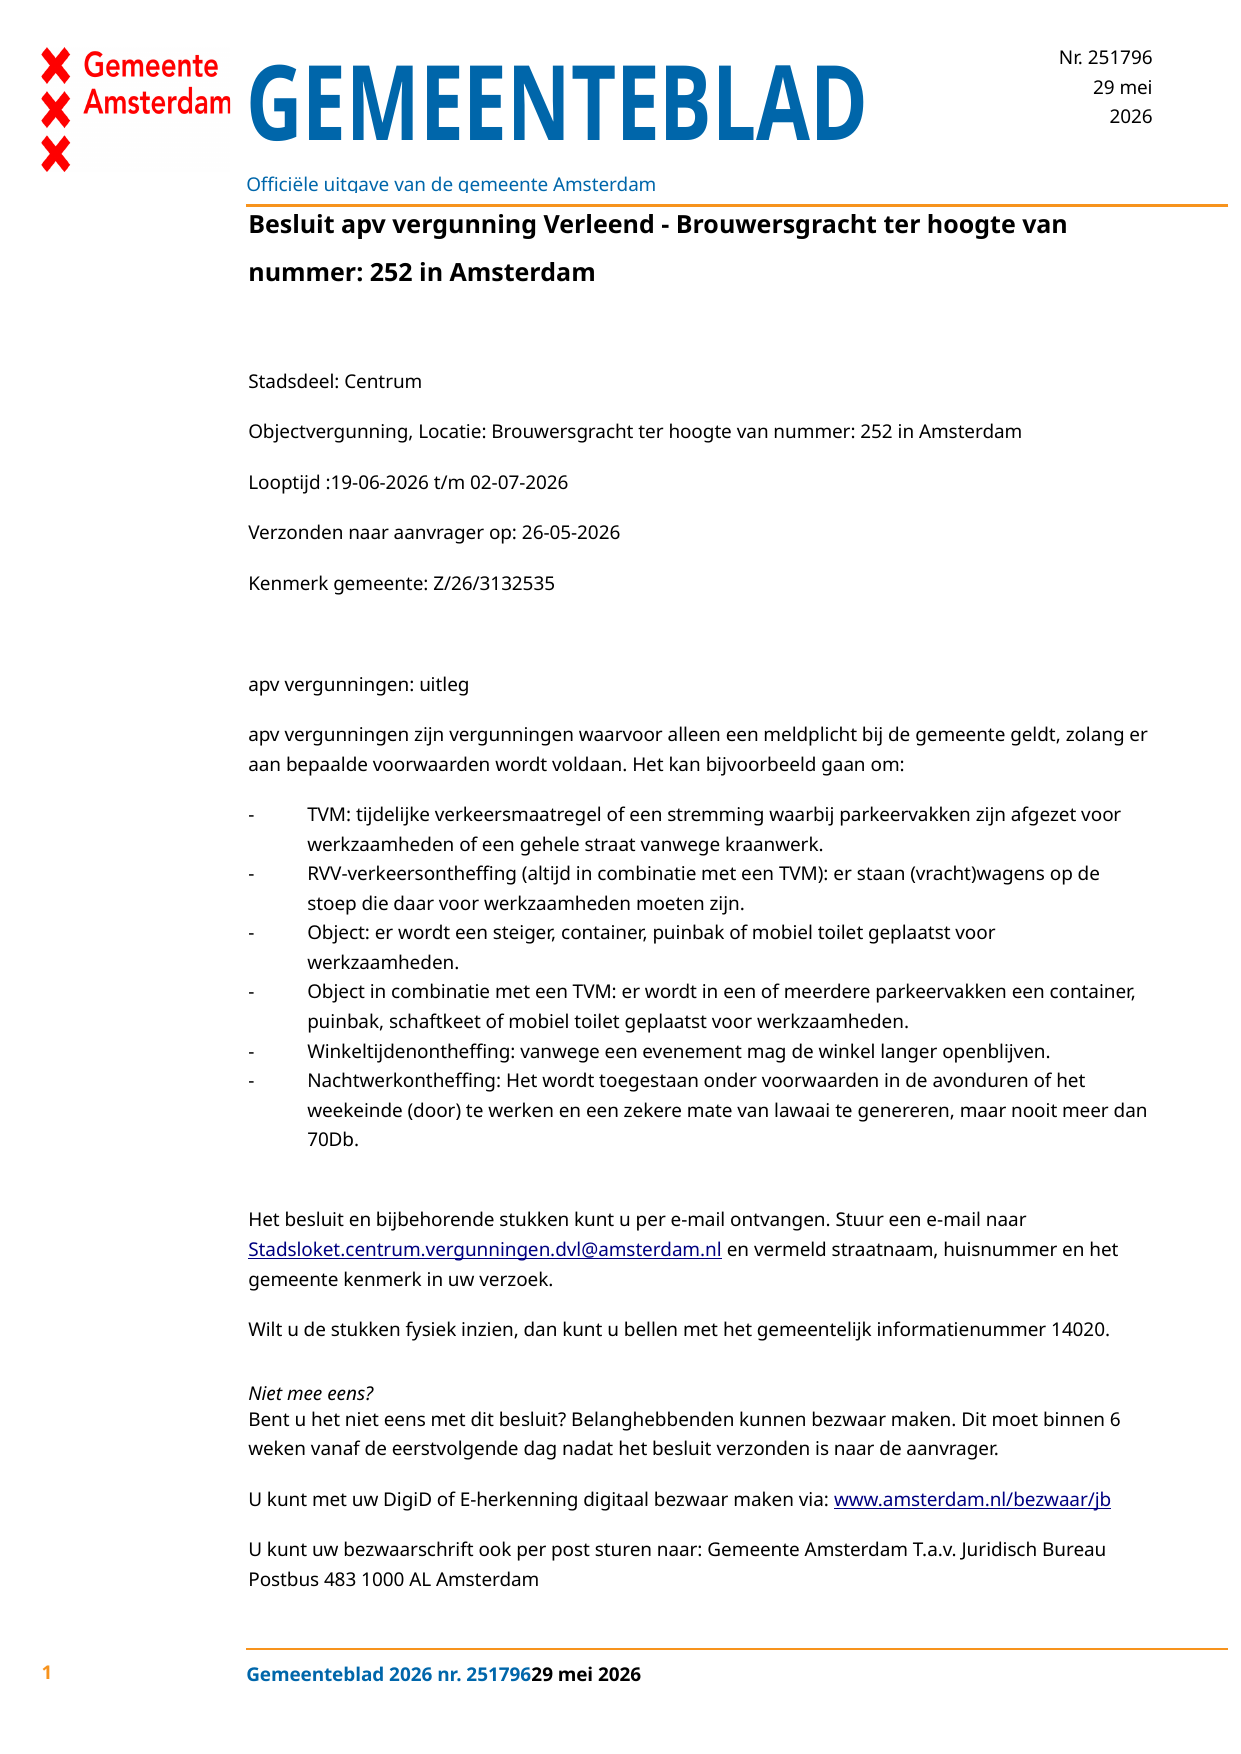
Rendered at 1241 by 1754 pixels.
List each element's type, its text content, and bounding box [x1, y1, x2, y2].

text Het besluit en bijbehorende stukken kunt u per e-mail ontvangen. Stuur een e-mail naar Stadsloket.centrum.vergunningen.dvl@amsterdam.nl en vermeld straatnaam, huisnummer en het gemeente kenmerk in uw verzoek. [248, 1207, 1152, 1292]
text U kunt met uw DigiD of E-herkenning digitaal bezwaar maken via: www.amsterdam.nl/bezwaar/jb [248, 1486, 1152, 1512]
text Verzonden naar aanvrager op: 26-05-2026 [248, 519, 1152, 545]
text Niet mee eens? [248, 1380, 1152, 1406]
list Nachtwerkontheffing: Het wordt toegestaan onder voorwaarden in de avonduren of het weekeinde (door) te werken en een zekere mate van lawaai te genereren, maar nooit meer dan 70Db. [248, 1067, 1152, 1152]
text Objectvergunning, Locatie: Brouwersgracht ter hoogte van nummer: 252 in Amsterdam [248, 419, 1152, 444]
text Besluit apv vergunning Verleend - Brouwersgracht ter hoogte van nummer: 252 in Amsterdam [248, 207, 1152, 288]
text Kenmerk gemeente: Z/26/3132535 [248, 570, 1152, 596]
list Object in combinatie met een TVM: er wordt in een of meerdere parkeervakken een container, puinbak, schaftkeet of mobiel toilet geplaatst voor werkzaamheden. [248, 979, 1152, 1034]
list RVV-verkeersontheffing (altijd in combinatie met een TVM): er staan (vracht)wagens op de stoep die daar voor werkzaamheden moeten zijn. [248, 860, 1152, 916]
list TVM: tijdelijke verkeersmaatregel of een stremming waarbij parkeervakken zijn afgezet voor werkzaamheden of een gehele straat vanwege kraanwerk. [248, 801, 1152, 857]
text apv vergunningen zijn vergunningen waarvoor alleen een meldplicht bij de gemeente geldt, zolang er aan bepaalde voorwaarden wordt voldaan. Het kan bijvoorbeeld gaan om: [248, 721, 1152, 777]
text Stadsdeel: Centrum [248, 368, 1152, 394]
text apv vergunningen: uitleg [248, 671, 1152, 697]
text U kunt uw bezwaarschrift ook per post sturen naar: Gemeente Amsterdam T.a.v. Juridisch Bureau Postbus 483 1000 AL Amsterdam [248, 1536, 1152, 1592]
text Looptijd :19-06-2026 t/m 02-07-2026 [248, 469, 1152, 495]
list Winkeltijdenontheffing: vanwege een evenement mag de winkel langer openblijven. [248, 1038, 1152, 1064]
picture [41, 47, 231, 172]
text Wilt u de stukken fysiek inzien, dan kunt u bellen met het gemeentelijk informatienummer 14020. [248, 1316, 1152, 1342]
list Object: er wordt een steiger, container, puinbak of mobiel toilet geplaatst voor werkzaamheden. [248, 919, 1152, 975]
text Bent u het niet eens met dit besluit? Belanghebbenden kunnen bezwaar maken. Dit moet binnen 6 weken vanaf de eerstvolgende dag nadat het besluit verzonden is naar de aanvrager. [248, 1406, 1152, 1461]
